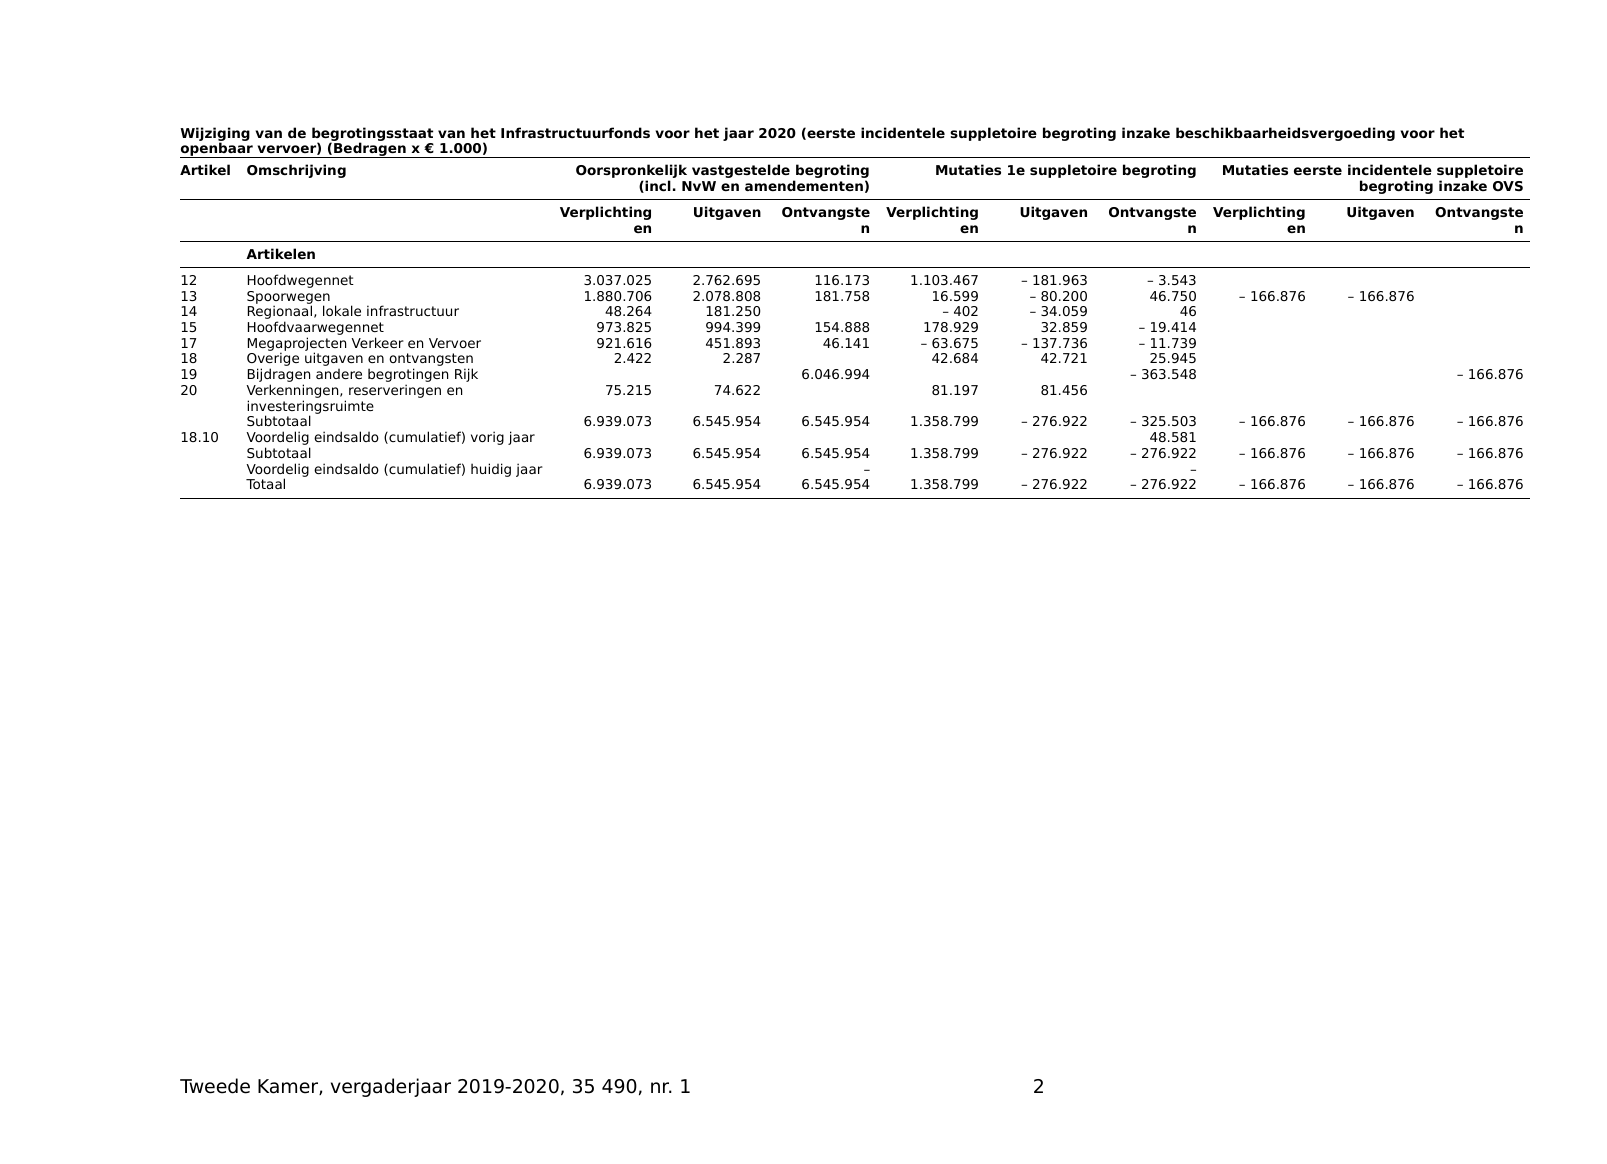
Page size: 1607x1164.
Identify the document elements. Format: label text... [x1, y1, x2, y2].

table_cell [549, 430, 658, 446]
table_cell – 166.876 [1311, 289, 1420, 304]
table_cell 46.750 [1094, 289, 1202, 304]
table_cell 25.945 [1094, 351, 1202, 367]
table_cell [985, 430, 1094, 446]
table_cell Mutaties eerste incidentele suppletoire begroting inzake OVS [1203, 158, 1529, 199]
table_cell 1.358.799 [876, 414, 985, 430]
table_cell [1203, 268, 1311, 288]
table_cell [1203, 351, 1311, 367]
table_cell [767, 242, 876, 267]
table_cell [1311, 242, 1420, 267]
table_cell 921.616 [549, 336, 658, 351]
table_cell 6.545.954 [767, 477, 876, 498]
table_cell – 166.876 [1203, 446, 1311, 461]
table_cell Artikel [180, 158, 241, 199]
table_cell 81.456 [985, 383, 1094, 414]
table_cell [549, 242, 658, 267]
table_cell [658, 461, 767, 477]
table_cell 181.250 [658, 304, 767, 320]
table_cell [1420, 351, 1529, 367]
table_cell [985, 461, 1094, 477]
table_cell – 276.922 [1094, 477, 1202, 498]
table_cell [985, 367, 1094, 383]
table_cell – 166.876 [1420, 414, 1529, 430]
table_cell [1311, 268, 1420, 288]
table_cell [1420, 320, 1529, 336]
table_cell 16.599 [876, 289, 985, 304]
table_cell [1203, 383, 1311, 414]
table_cell [1311, 383, 1420, 414]
table_cell [985, 242, 1094, 267]
table_cell 48.581 [1094, 430, 1202, 446]
table_cell [1311, 351, 1420, 367]
table_cell Uitgaven [985, 200, 1094, 241]
table_cell – 34.059 [985, 304, 1094, 320]
table_cell Voordelig eindsaldo (cumulatief) vorig jaar [241, 430, 549, 446]
table_cell – 166.876 [1311, 414, 1420, 430]
table_cell 2.762.695 [658, 268, 767, 288]
table_cell – 11.739 [1094, 336, 1202, 351]
table_cell [1094, 242, 1202, 267]
table_cell 2.422 [549, 351, 658, 367]
table_cell – 276.922 [985, 446, 1094, 461]
table_cell 6.545.954 [658, 414, 767, 430]
table_cell – 276.922 [985, 477, 1094, 498]
table_cell 1.103.467 [876, 268, 985, 288]
table_cell – [1094, 461, 1202, 477]
table_cell 13 [180, 289, 241, 304]
table_cell [1311, 367, 1420, 383]
table_cell 19 [180, 367, 241, 383]
table_cell [1420, 268, 1529, 288]
table_cell Subtotaal [241, 446, 549, 461]
table_cell [1203, 461, 1311, 477]
table_cell 154.888 [767, 320, 876, 336]
table_cell – 166.876 [1311, 446, 1420, 461]
table_cell [1420, 461, 1529, 477]
table_cell [1420, 383, 1529, 414]
table_cell – 402 [876, 304, 985, 320]
table_cell Oorspronkelijk vastgestelde begroting (incl. NvW en amendementen) [549, 158, 876, 199]
table_cell [1420, 242, 1529, 267]
table_header Wijziging van de begrotingsstaat van het Infrastructuurfonds voor het jaar 2020 (eerste incidentele suppletoire begroting inzake beschikbaarheidsvergoeding voor het openbaar vervoer) (Bedragen x € 1.000) [180, 126, 1529, 157]
table_cell Uitgaven [658, 200, 767, 241]
table_cell Ontvangsten [1094, 200, 1202, 241]
table_cell [767, 430, 876, 446]
table_cell [876, 461, 985, 477]
table_cell 6.545.954 [767, 446, 876, 461]
table_cell 81.197 [876, 383, 985, 414]
table_cell 1.880.706 [549, 289, 658, 304]
table_cell 12 [180, 268, 241, 288]
table_cell [1203, 367, 1311, 383]
table_cell Artikelen [241, 242, 549, 267]
table_cell [658, 430, 767, 446]
table_cell – 166.876 [1420, 477, 1529, 498]
table_cell Regionaal, lokale infrastructuur [241, 304, 549, 320]
table_cell [180, 461, 241, 477]
table_cell 451.893 [658, 336, 767, 351]
table_cell [1203, 336, 1311, 351]
table_cell 14 [180, 304, 241, 320]
table_cell Verplichtingen [549, 200, 658, 241]
table_cell Mutaties 1e suppletoire begroting [876, 158, 1202, 199]
table_cell – 3.543 [1094, 268, 1202, 288]
table_cell 46.141 [767, 336, 876, 351]
table_cell 994.399 [658, 320, 767, 336]
table_cell 178.929 [876, 320, 985, 336]
table_cell – 166.876 [1420, 367, 1529, 383]
table_cell 181.758 [767, 289, 876, 304]
table_cell [1311, 320, 1420, 336]
table_cell 6.939.073 [549, 414, 658, 430]
table_cell [876, 367, 985, 383]
table_cell Ontvangsten [767, 200, 876, 241]
table_cell [1311, 430, 1420, 446]
table_cell 42.684 [876, 351, 985, 367]
table_cell – 325.503 [1094, 414, 1202, 430]
table_cell 6.046.994 [767, 367, 876, 383]
table_cell [180, 200, 241, 241]
table_cell [767, 304, 876, 320]
table_cell [1420, 289, 1529, 304]
table_cell 6.939.073 [549, 477, 658, 498]
table_cell [180, 446, 241, 461]
table_cell – 276.922 [985, 414, 1094, 430]
table_cell [1094, 383, 1202, 414]
table_cell [549, 367, 658, 383]
table_cell 32.859 [985, 320, 1094, 336]
table_cell Uitgaven [1311, 200, 1420, 241]
table_cell – 166.876 [1203, 414, 1311, 430]
table_cell – 166.876 [1203, 289, 1311, 304]
table_cell 973.825 [549, 320, 658, 336]
table_cell 74.622 [658, 383, 767, 414]
table_cell – 80.200 [985, 289, 1094, 304]
table_cell [1311, 304, 1420, 320]
table_cell 42.721 [985, 351, 1094, 367]
table_cell 6.545.954 [658, 477, 767, 498]
table_cell [658, 242, 767, 267]
table_cell Bijdragen andere begrotingen Rijk [241, 367, 549, 383]
table_cell 1.358.799 [876, 446, 985, 461]
table_cell 17 [180, 336, 241, 351]
table_cell 18 [180, 351, 241, 367]
table_cell [1311, 336, 1420, 351]
table_cell [1203, 430, 1311, 446]
table_cell Ontvangsten [1420, 200, 1529, 241]
table_cell [1203, 320, 1311, 336]
table_cell 18.10 [180, 430, 241, 446]
table_cell – 181.963 [985, 268, 1094, 288]
table_cell 116.173 [767, 268, 876, 288]
table_cell 1.358.799 [876, 477, 985, 498]
table_cell 46 [1094, 304, 1202, 320]
table_cell Hoofdwegennet [241, 268, 549, 288]
table_cell [1203, 304, 1311, 320]
table_cell Verkenningen, reserveringen en investeringsruimte [241, 383, 549, 414]
table_cell Subtotaal [241, 414, 549, 430]
table_cell [180, 477, 241, 498]
table_cell – 166.876 [1203, 477, 1311, 498]
table_cell 6.939.073 [549, 446, 658, 461]
table_cell [1203, 242, 1311, 267]
table_cell – 137.736 [985, 336, 1094, 351]
table_cell Totaal [241, 477, 549, 498]
table_cell Overige uitgaven en ontvangsten [241, 351, 549, 367]
table_cell Hoofdvaarwegennet [241, 320, 549, 336]
table_cell [180, 242, 241, 267]
table_cell Megaprojecten Verkeer en Vervoer [241, 336, 549, 351]
table_cell [767, 383, 876, 414]
table_cell [180, 414, 241, 430]
table_cell [767, 351, 876, 367]
table_cell Omschrijving [241, 158, 549, 199]
table_cell 3.037.025 [549, 268, 658, 288]
table_cell 2.287 [658, 351, 767, 367]
table_cell Voordelig eindsaldo (cumulatief) huidig jaar [241, 461, 549, 477]
table_cell – 19.414 [1094, 320, 1202, 336]
table_cell Verplichtingen [876, 200, 985, 241]
table_cell [1311, 461, 1420, 477]
table_cell [1420, 430, 1529, 446]
table_cell 2.078.808 [658, 289, 767, 304]
table_cell [876, 242, 985, 267]
table_cell [1420, 336, 1529, 351]
table_cell 20 [180, 383, 241, 414]
table_cell [241, 200, 549, 241]
table_cell – [767, 461, 876, 477]
table_cell Verplichtingen [1203, 200, 1311, 241]
table_cell – 276.922 [1094, 446, 1202, 461]
table_cell 6.545.954 [658, 446, 767, 461]
table_cell [1420, 304, 1529, 320]
table_cell [876, 430, 985, 446]
table_cell [549, 461, 658, 477]
table_cell Spoorwegen [241, 289, 549, 304]
table_cell – 166.876 [1311, 477, 1420, 498]
table_cell 15 [180, 320, 241, 336]
table_cell – 363.548 [1094, 367, 1202, 383]
table_cell 75.215 [549, 383, 658, 414]
table_cell – 166.876 [1420, 446, 1529, 461]
table_cell 6.545.954 [767, 414, 876, 430]
table_cell – 63.675 [876, 336, 985, 351]
table_cell 48.264 [549, 304, 658, 320]
table_cell [658, 367, 767, 383]
